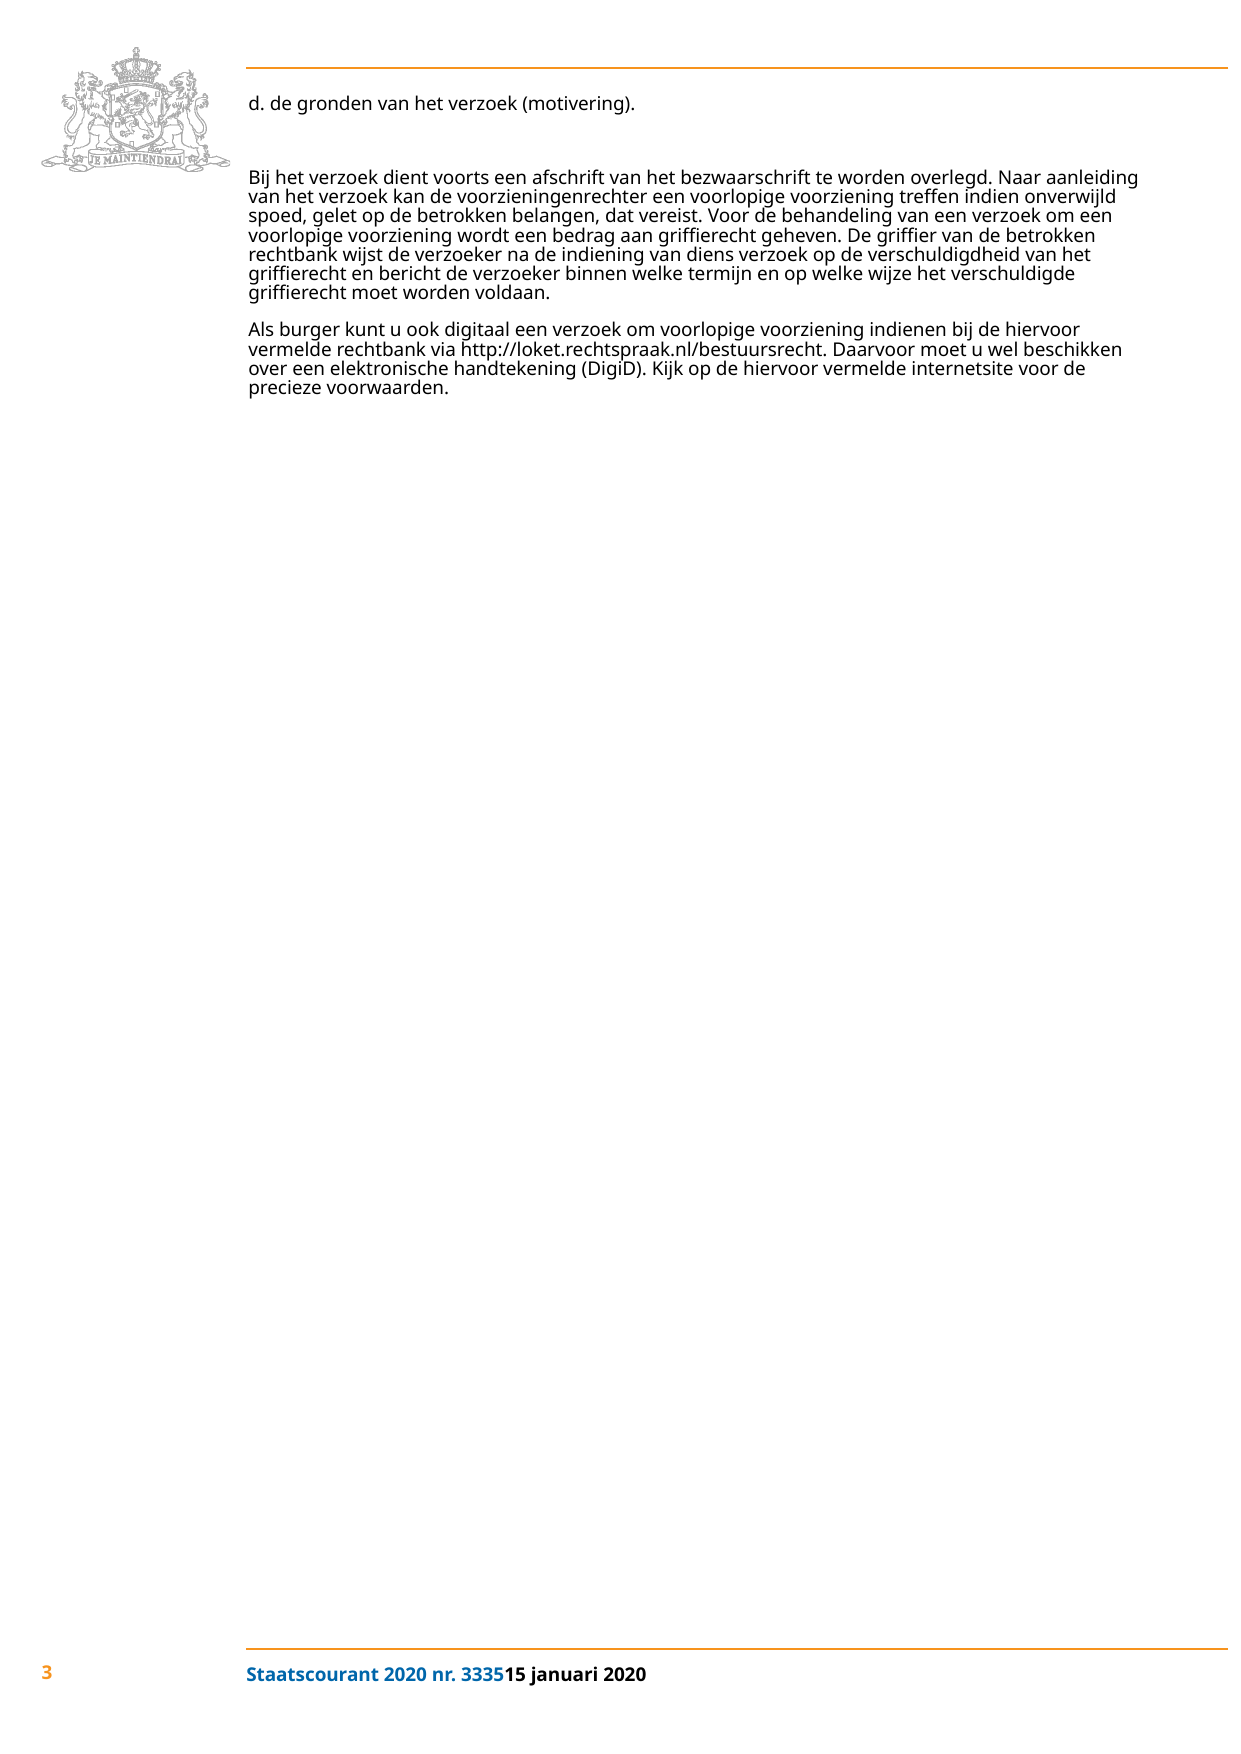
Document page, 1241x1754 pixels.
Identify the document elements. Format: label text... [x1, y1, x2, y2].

text Als burger kunt u ook digitaal een verzoek om voorlopige voorziening indienen bij de hiervoor vermelde rechtbank via http://loket.rechtspraak.nl/bestuursrecht. Daarvoor moet u wel beschikken over een elektronische handtekening (DigiD). Kijk op de hiervoor vermelde internetsite voor de precieze voorwaarden. [248, 321, 1152, 398]
text d. de gronden van het verzoek (motivering). [248, 95, 1152, 114]
picture [41, 47, 231, 172]
text Bij het verzoek dient voorts een afschrift van het bezwaarschrift te worden overlegd. Naar aanleiding van het verzoek kan de voorzieningenrechter een voorlopige voorziening treffen indien onverwijld spoed, gelet op de betrokken belangen, dat vereist. Voor de behandeling van een verzoek om een voorlopige voorziening wordt een bedrag aan griffierecht geheven. De griffier van de betrokken rechtbank wijst de verzoeker na de indiening van diens verzoek op de verschuldigdheid van het griffierecht en bericht de verzoeker binnen welke termijn en op welke wijze het verschuldigde griffierecht moet worden voldaan. [248, 169, 1152, 304]
